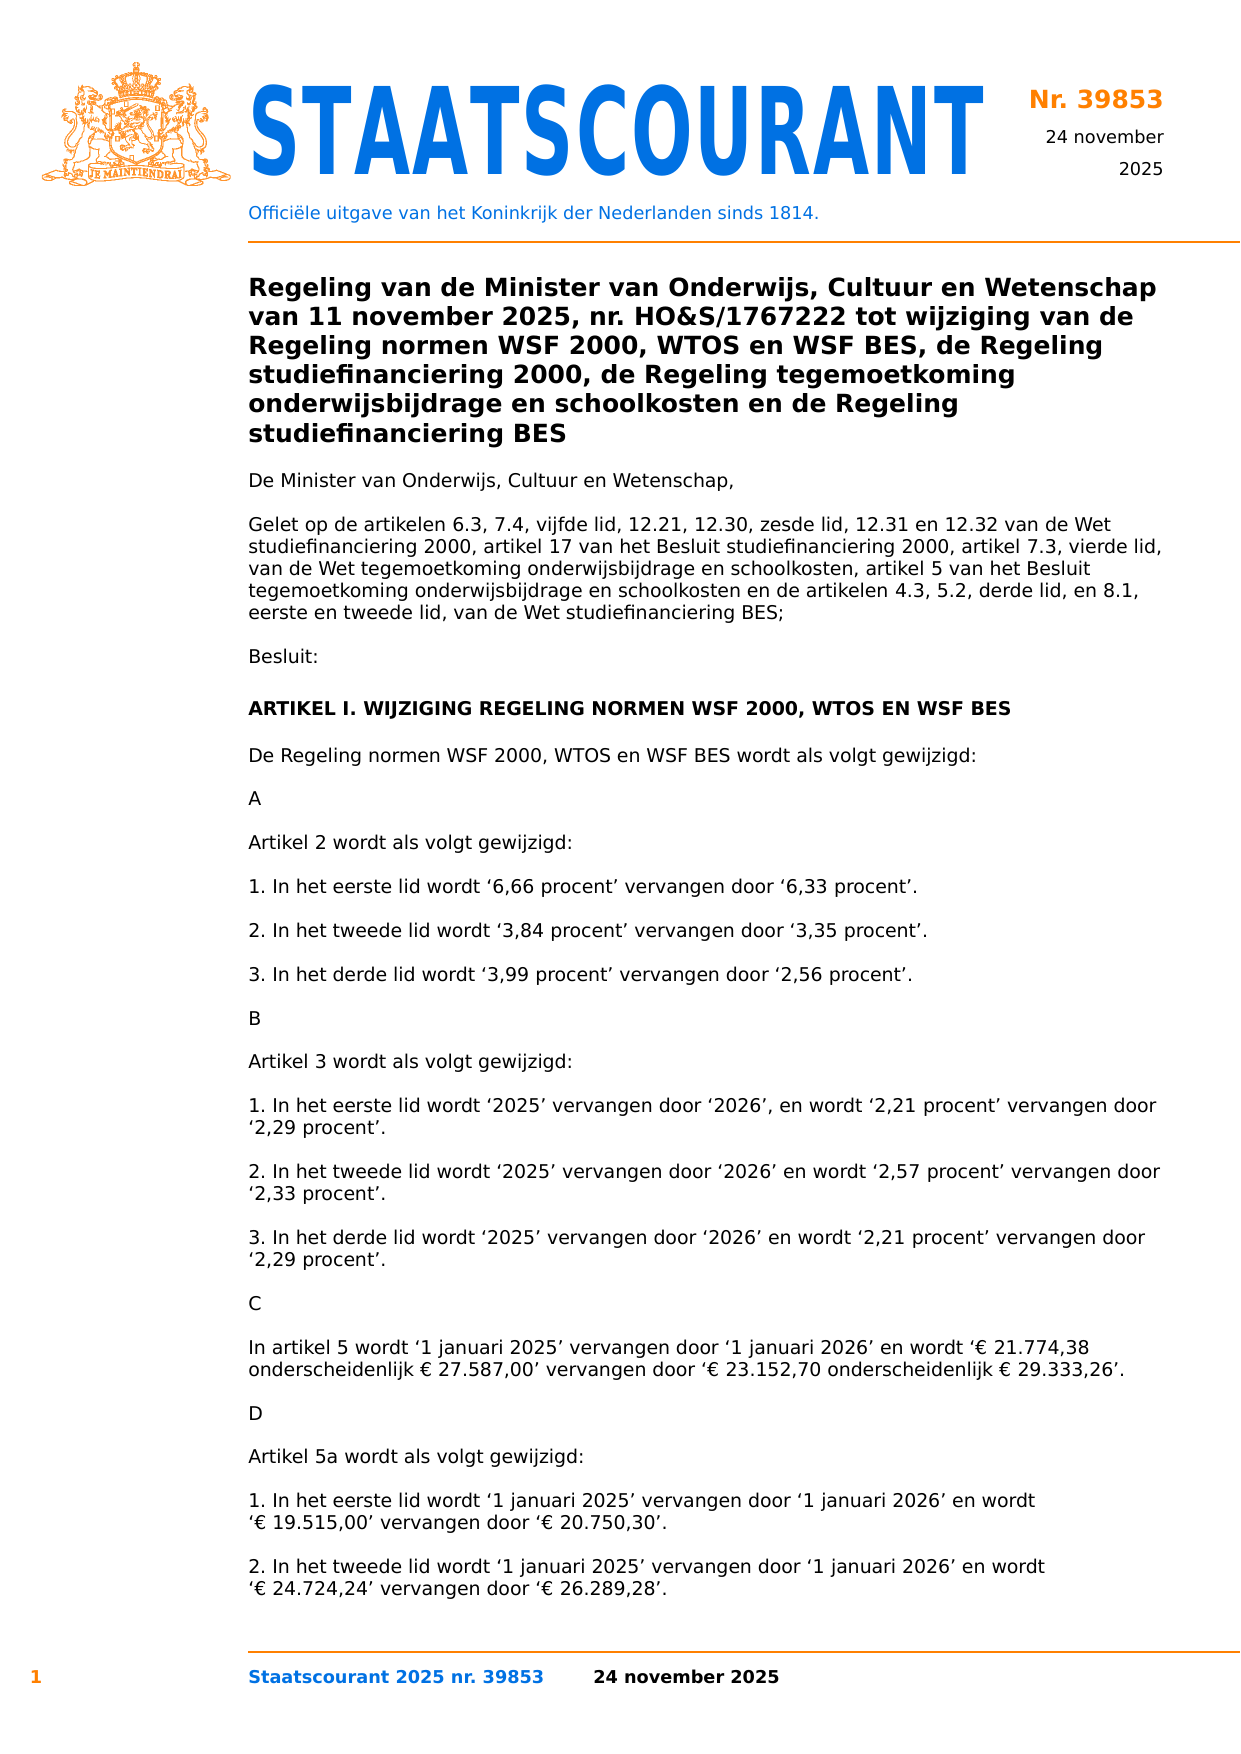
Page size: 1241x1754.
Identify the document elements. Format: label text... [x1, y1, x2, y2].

text A [248, 788, 1163, 810]
text 2. In het tweede lid wordt ‘2025’ vervangen door ‘2026’ en wordt ‘2,57 procent’ vervangen door ‘2,33 procent’. [248, 1161, 1163, 1205]
text Gelet op de artikelen 6.3, 7.4, vijfde lid, 12.21, 12.30, zesde lid, 12.31 en 12.32 van de Wet studiefinanciering 2000, artikel 17 van het Besluit studiefinanciering 2000, artikel 7.3, vierde lid, van de Wet tegemoetkoming onderwijsbijdrage en schoolkosten, artikel 5 van het Besluit tegemoetkoming onderwijsbijdrage en schoolkosten en de artikelen 4.3, 5.2, derde lid, en 8.1, eerste en tweede lid, van de Wet studiefinanciering BES; [248, 514, 1163, 624]
text B [248, 1008, 1163, 1029]
text Artikel 5a wordt als volgt gewijzigd: [248, 1446, 1163, 1468]
text 2. In het tweede lid wordt ‘3,84 procent’ vervangen door ‘3,35 procent’. [248, 920, 1163, 942]
text 1. In het eerste lid wordt ‘6,66 procent’ vervangen door ‘6,33 procent’. [248, 876, 1163, 898]
text 2. In het tweede lid wordt ‘1 januari 2025’ vervangen door ‘1 januari 2026’ en wordt ‘€ 24.724,24’ vervangen door ‘€ 26.289,28’. [248, 1556, 1163, 1600]
table_cell 24 november [998, 121, 1240, 153]
table_cell 2025 [998, 153, 1240, 203]
text 1. In het eerste lid wordt ‘2025’ vervangen door ‘2026’, en wordt ‘2,21 procent’ vervangen door ‘2,29 procent’. [248, 1095, 1163, 1139]
text De Regeling normen WSF 2000, WTOS en WSF BES wordt als volgt gewijzigd: [248, 744, 1163, 766]
table_cell Officiële uitgave van het Koninkrijk der Nederlanden sinds 1814. [248, 203, 1240, 241]
text 3. In het derde lid wordt ‘3,99 procent’ vervangen door ‘2,56 procent’. [248, 964, 1163, 986]
subtitle ARTIKEL I. WIJZIGING REGELING NORMEN WSF 2000, WTOS EN WSF BES [248, 697, 1163, 719]
text Artikel 3 wordt als volgt gewijzigd: [248, 1051, 1163, 1073]
text In artikel 5 wordt ‘1 januari 2025’ vervangen door ‘1 januari 2026’ en wordt ‘€ 21.774,38 onderscheidenlijk € 27.587,00’ vervangen door ‘€ 23.152,70 onderscheidenlijk € 29.333,26’. [248, 1337, 1163, 1381]
text Besluit: [248, 646, 1163, 667]
text 3. In het derde lid wordt ‘2025’ vervangen door ‘2026’ en wordt ‘2,21 procent’ vervangen door ‘2,29 procent’. [248, 1227, 1163, 1271]
text De Minister van Onderwijs, Cultuur en Wetenschap, [248, 470, 1163, 492]
picture [41, 62, 231, 186]
text Artikel 2 wordt als volgt gewijzigd: [248, 832, 1163, 854]
subtitle Regeling van de Minister van Onderwijs, Cultuur en Wetenschap van 11 november 2025, nr. HO&S/1767222 tot wijziging van de Regeling normen WSF 2000, WTOS en WSF BES, de Regeling studiefinanciering 2000, de Regeling tegemoetkoming onderwijsbijdrage en schoolkosten en de Regeling studiefinanciering BES [248, 273, 1163, 448]
table_header STAATSCOURANT [248, 62, 998, 203]
text D [248, 1402, 1163, 1424]
table_header Nr. 39853 [998, 62, 1240, 121]
text 1. In het eerste lid wordt ‘1 januari 2025’ vervangen door ‘1 januari 2026’ en wordt ‘€ 19.515,00’ vervangen door ‘€ 20.750,30’. [248, 1490, 1163, 1534]
table_header [25, 62, 248, 241]
text C [248, 1293, 1163, 1315]
